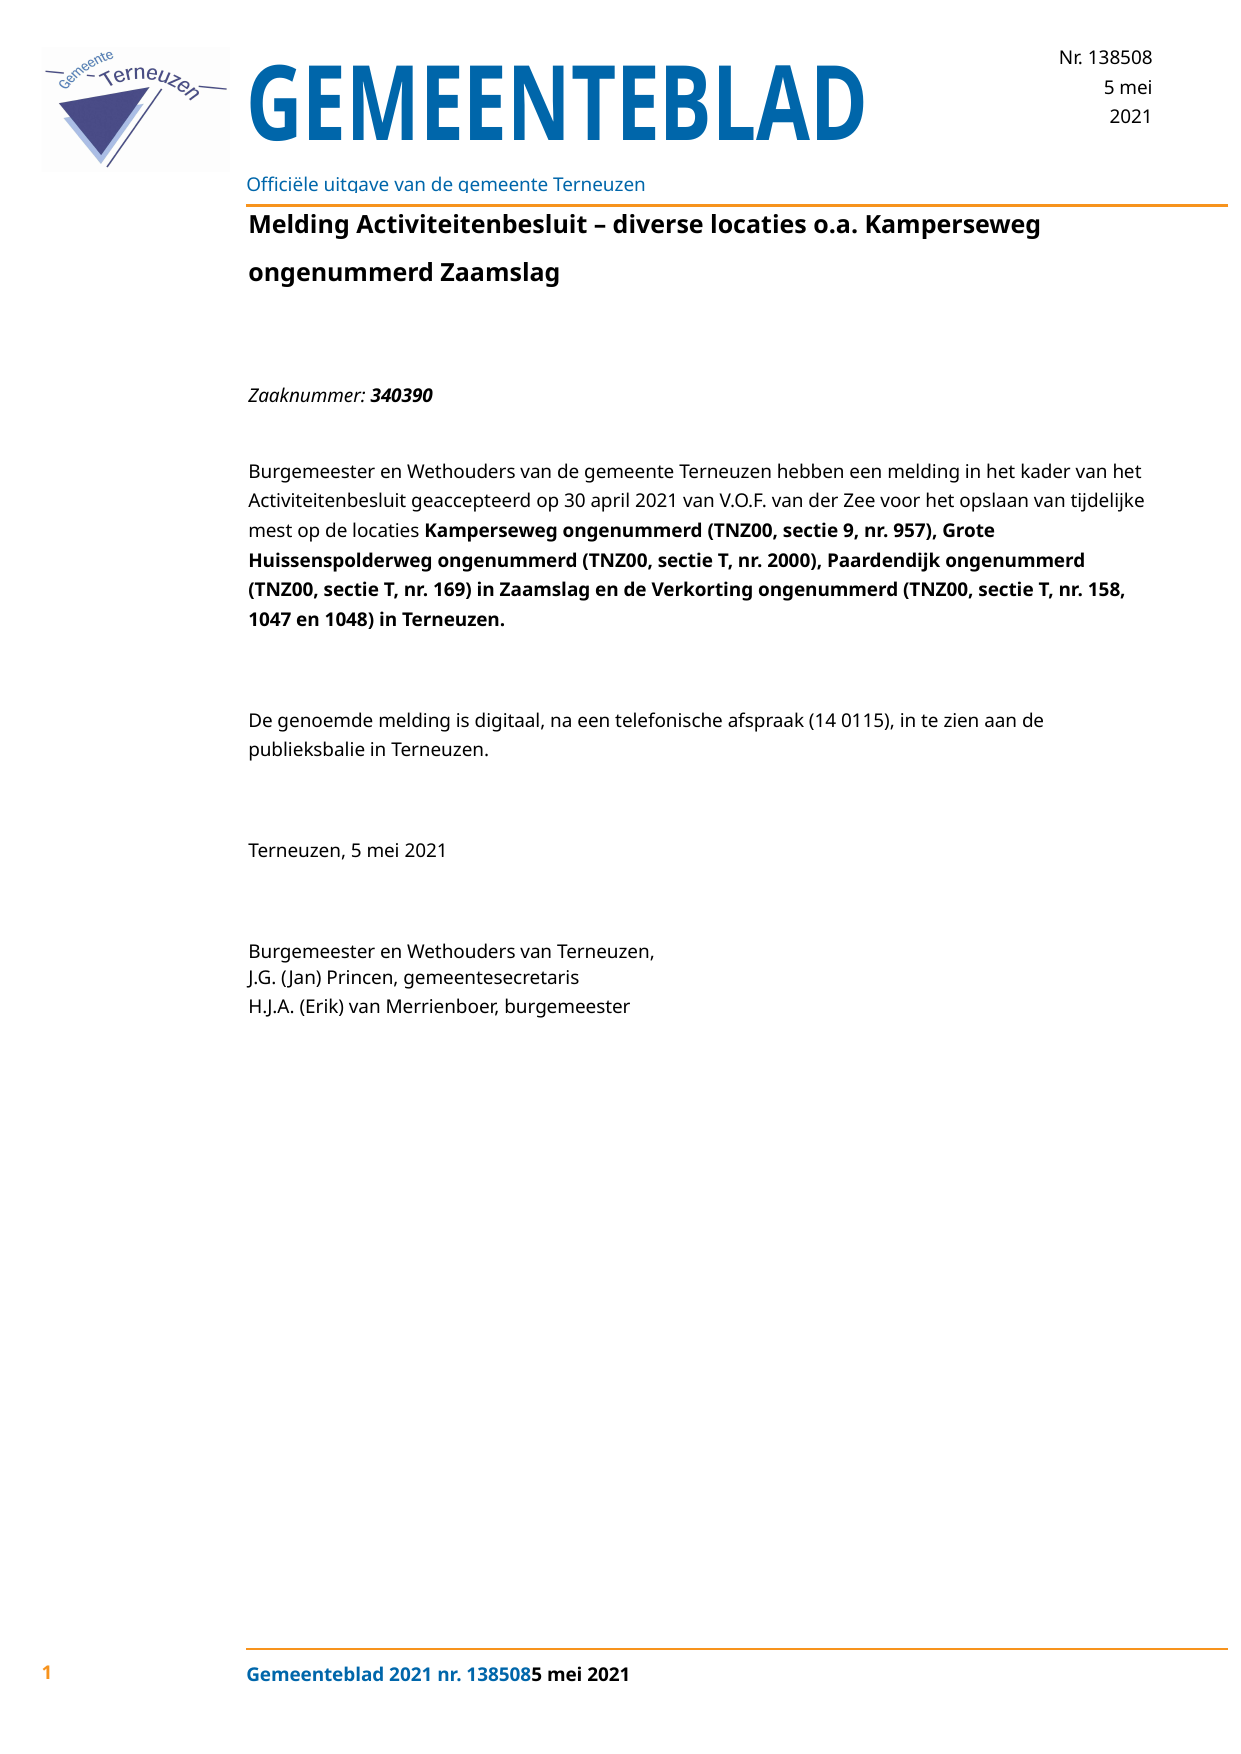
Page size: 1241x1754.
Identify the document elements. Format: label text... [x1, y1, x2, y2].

table_cell J.G. (Jan) Princen, gemeentesecretaris H.J.A. (Erik) van Merrienboer, burgemeester [248, 964, 700, 1019]
text Burgemeester en Wethouders van de gemeente Terneuzen hebben een melding in het kader van het Activiteitenbesluit geaccepteerd op 30 april 2021 van V.O.F. van der Zee voor het opslaan van tijdelijke mest op de locaties Kamperseweg ongenummerd (TNZ00, sectie 9, nr. 957), Grote Huissenspolderweg ongenummerd (TNZ00, sectie T, nr. 2000), Paardendijk ongenummerd (TNZ00, sectie T, nr. 169) in Zaamslag en de Verkorting ongenummerd (TNZ00, sectie T, nr. 158, 1047 en 1048) in Terneuzen. [248, 458, 1152, 632]
text Terneuzen, 5 mei 2021 [248, 837, 1152, 863]
text Melding Activiteitenbesluit – diverse locaties o.a. Kamperseweg ongenummerd Zaamslag [248, 207, 1152, 288]
table_cell [700, 964, 1152, 1019]
text Zaaknummer: 340390 [248, 382, 1152, 408]
picture [41, 47, 231, 172]
table_cell [248, 1045, 700, 1071]
table_cell [700, 1045, 1152, 1071]
text De genoemde melding is digitaal, na een telefonische afspraak (14 0115), in te zien aan de publieksbalie in Terneuzen. [248, 707, 1152, 762]
table_cell [248, 1019, 1152, 1045]
table_header Burgemeester en Wethouders van Terneuzen, [248, 938, 1152, 964]
